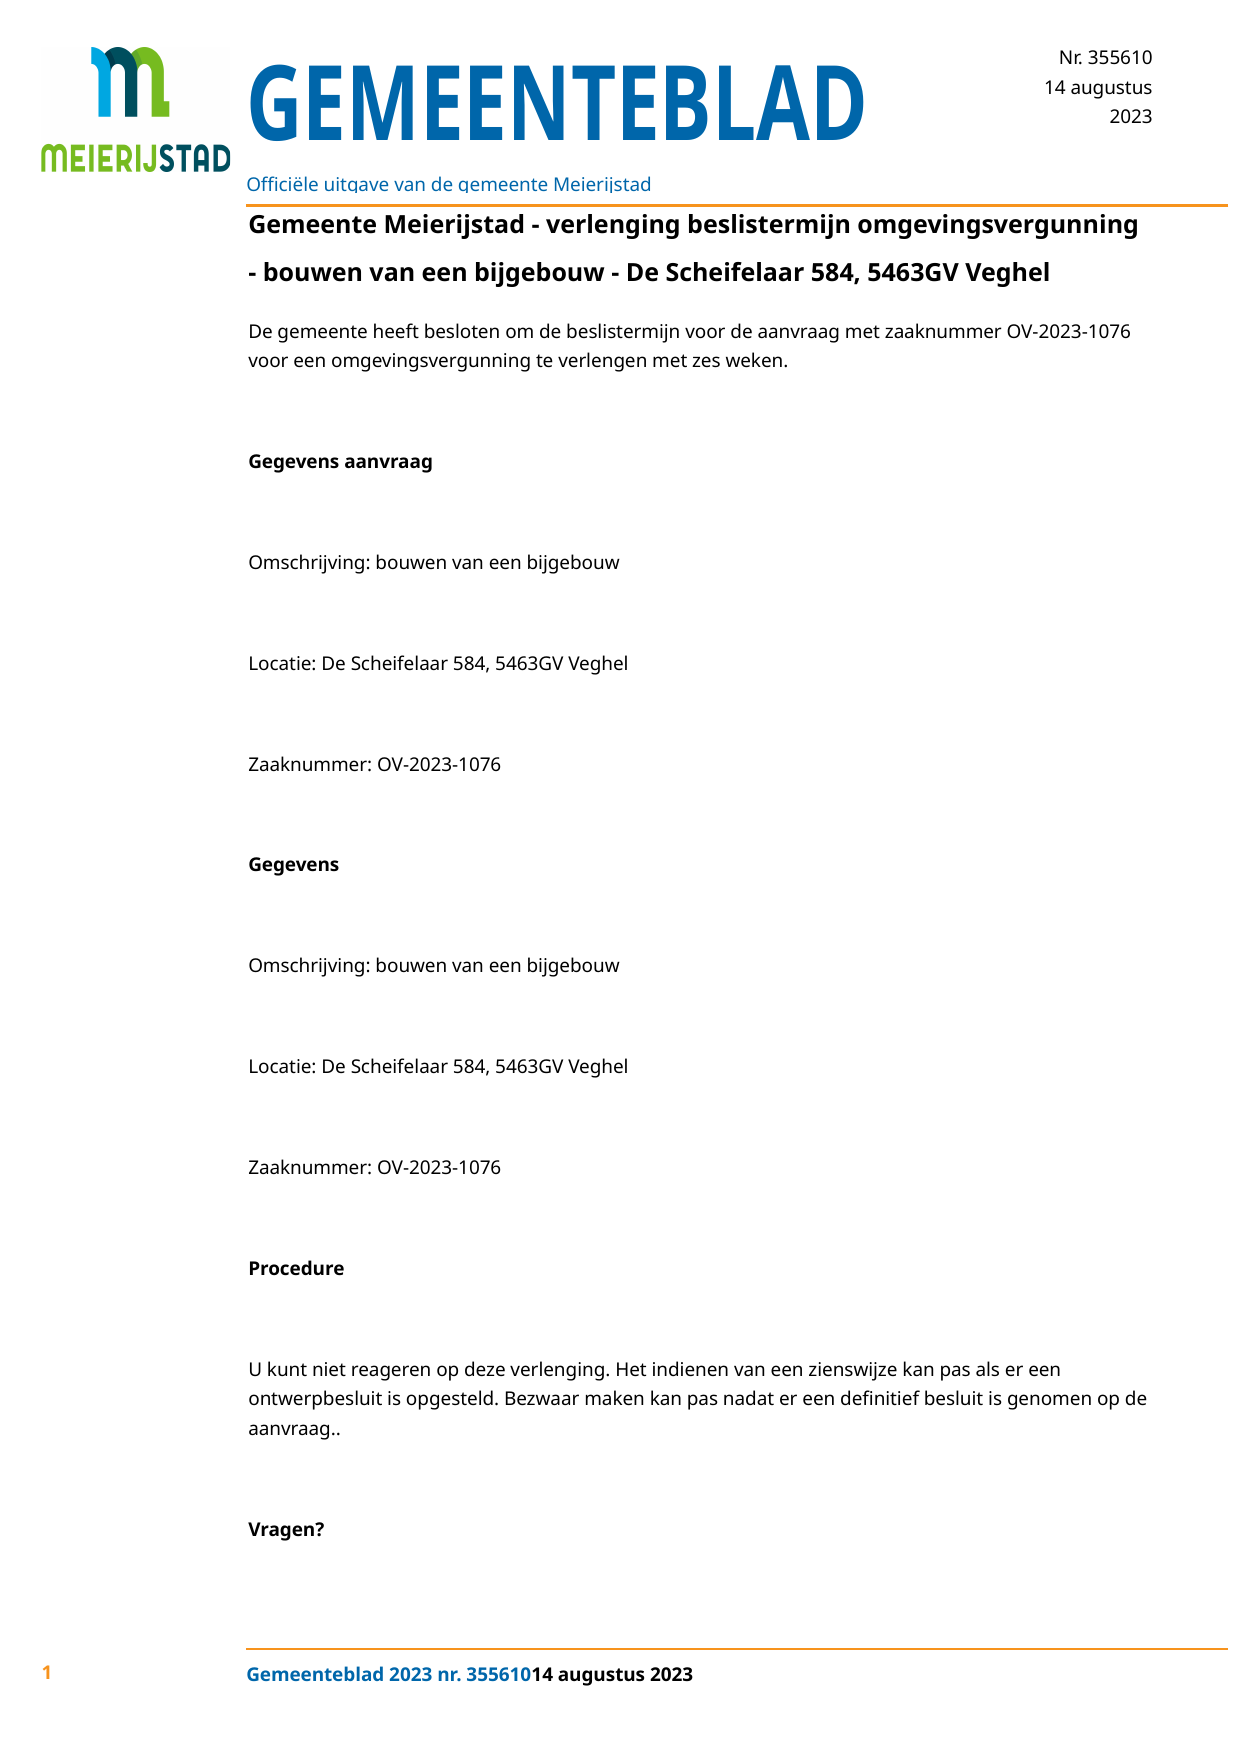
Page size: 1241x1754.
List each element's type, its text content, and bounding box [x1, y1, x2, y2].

text Locatie: De Scheifelaar 584, 5463GV Veghel [248, 1053, 1152, 1079]
text De gemeente heeft besloten om de beslistermijn voor de aanvraag met zaaknummer OV-2023-1076 voor een omgevingsvergunning te verlengen met zes weken. [248, 318, 1152, 373]
text Zaaknummer: OV-2023-1076 [248, 751, 1152, 777]
text Omschrijving: bouwen van een bijgebouw [248, 549, 1152, 575]
text Vragen? [248, 1516, 1152, 1542]
text U kunt niet reageren op deze verlenging. Het indienen van een zienswijze kan pas als er een ontwerpbesluit is opgesteld. Bezwaar maken kan pas nadat er een definitief besluit is genomen op de aanvraag.. [248, 1356, 1152, 1441]
text Gegevens aanvraag [248, 448, 1152, 474]
text Locatie: De Scheifelaar 584, 5463GV Veghel [248, 650, 1152, 676]
text Omschrijving: bouwen van een bijgebouw [248, 952, 1152, 978]
text Gemeente Meierijstad - verlenging beslistermijn omgevingsvergunning - bouwen van een bijgebouw - De Scheifelaar 584, 5463GV Veghel [248, 207, 1152, 288]
text Procedure [248, 1255, 1152, 1281]
picture [41, 47, 231, 172]
text Zaaknummer: OV-2023-1076 [248, 1154, 1152, 1180]
text Gegevens [248, 852, 1152, 877]
